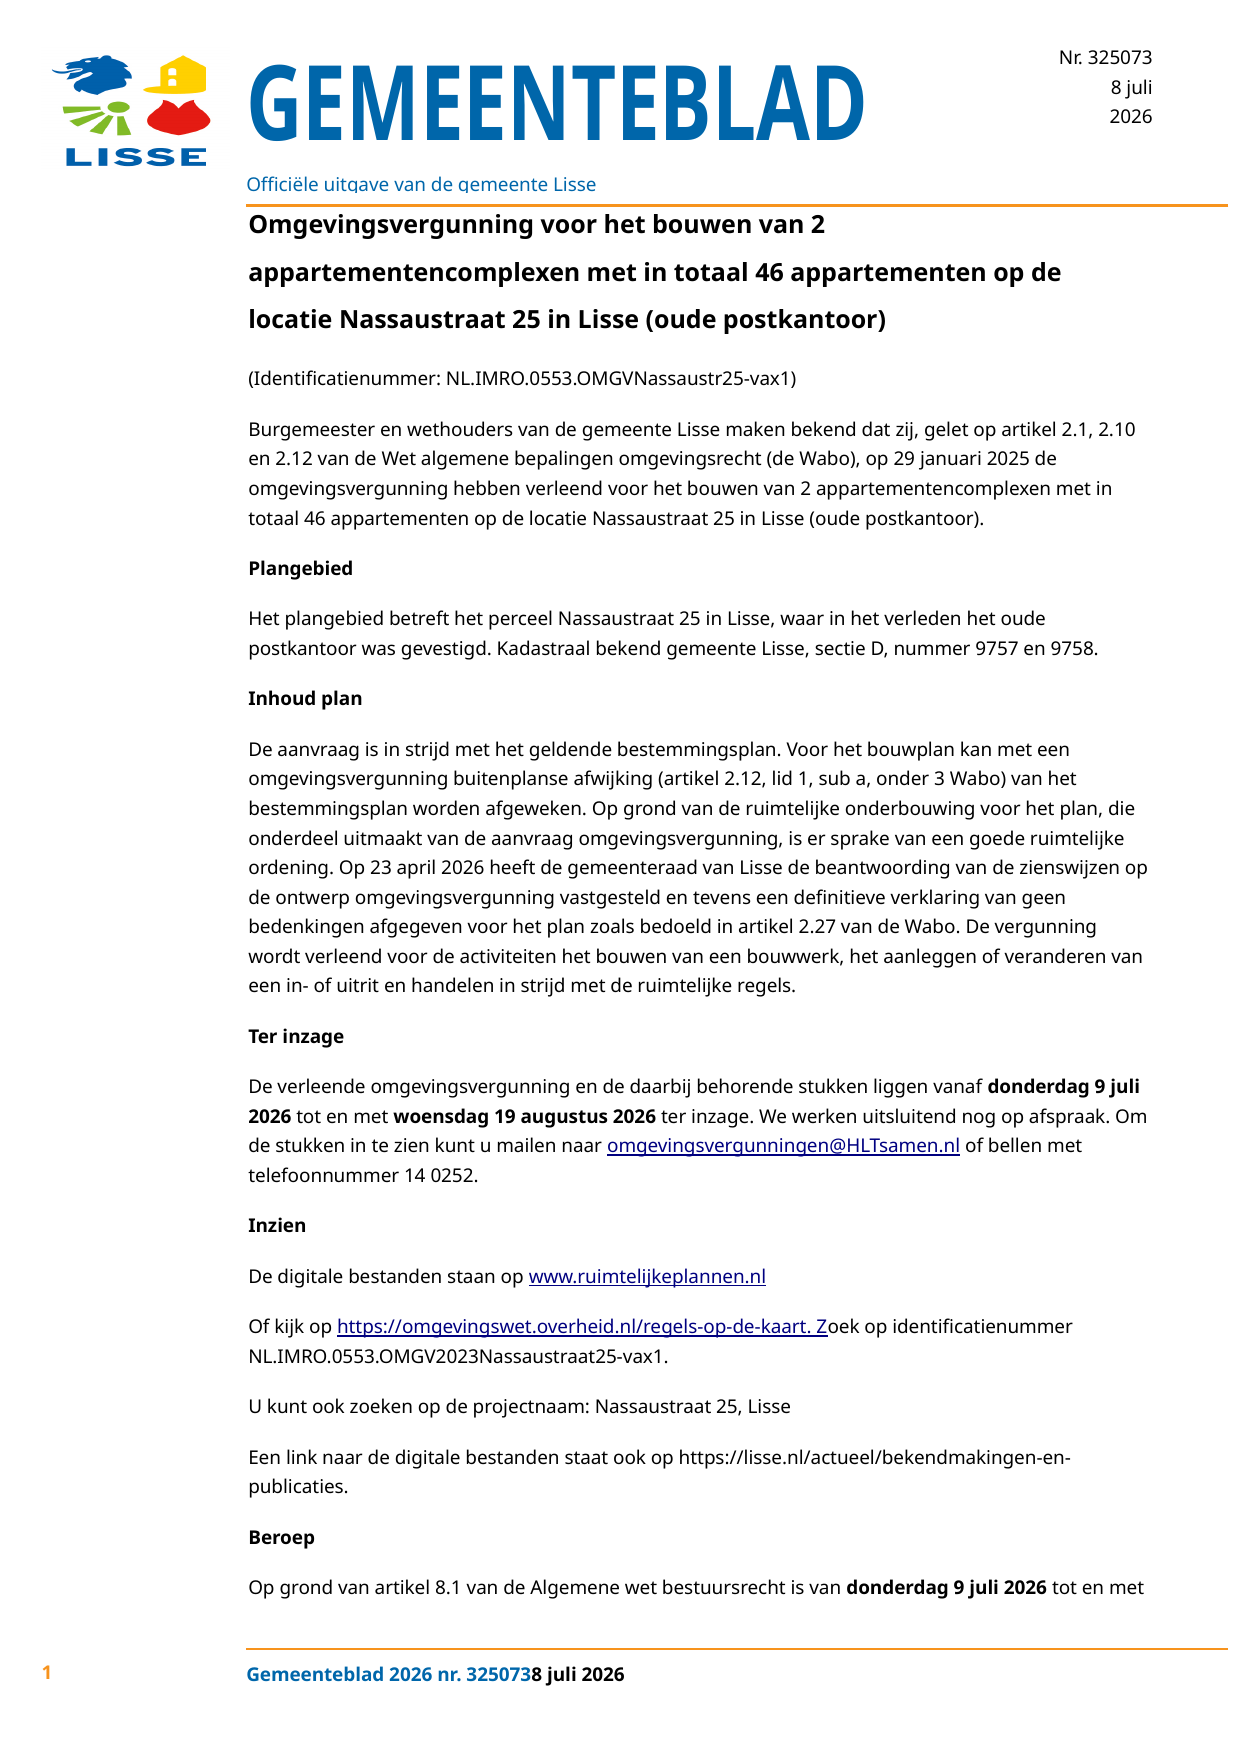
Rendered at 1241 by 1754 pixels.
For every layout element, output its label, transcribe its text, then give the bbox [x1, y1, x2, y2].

picture [41, 47, 231, 172]
text Op grond van artikel 8.1 van de Algemene wet bestuursrecht is van donderdag 9 juli 2026 tot en met [248, 1574, 1152, 1600]
text Inhoud plan [248, 686, 1152, 711]
text De verleende omgevingsvergunning en de daarbij behorende stukken liggen vanaf donderdag 9 juli 2026 tot en met woensdag 19 augustus 2026 ter inzage. We werken uitsluitend nog op afspraak. Om de stukken in te zien kunt u mailen naar omgevingsvergunningen@HLTsamen.nl of bellen met telefoonnummer 14 0252. [248, 1073, 1152, 1188]
text Plangebied [248, 555, 1152, 581]
text Ter inzage [248, 1023, 1152, 1049]
text De aanvraag is in strijd met het geldende bestemmingsplan. Voor het bouwplan kan met een omgevingsvergunning buitenplanse afwijking (artikel 2.12, lid 1, sub a, onder 3 Wabo) van het bestemmingsplan worden afgeweken. Op grond van de ruimtelijke onderbouwing voor het plan, die onderdeel uitmaakt van de aanvraag omgevingsvergunning, is er sprake van een goede ruimtelijke ordening. Op 23 april 2026 heeft de gemeenteraad van Lisse de beantwoording van de zienswijzen op de ontwerp omgevingsvergunning vastgesteld en tevens een definitieve verklaring van geen bedenkingen afgegeven voor het plan zoals bedoeld in artikel 2.27 van de Wabo. De vergunning wordt verleend voor de activiteiten het bouwen van een bouwwerk, het aanleggen of veranderen van een in- of uitrit en handelen in strijd met de ruimtelijke regels. [248, 736, 1152, 998]
text De digitale bestanden staan op www.ruimtelijkeplannen.nl [248, 1263, 1152, 1289]
text Burgemeester en wethouders van de gemeente Lisse maken bekend dat zij, gelet op artikel 2.1, 2.10 en 2.12 van de Wet algemene bepalingen omgevingsrecht (de Wabo), op 29 januari 2025 de omgevingsvergunning hebben verleend voor het bouwen van 2 appartementencomplexen met in totaal 46 appartementen op de locatie Nassaustraat 25 in Lisse (oude postkantoor). [248, 416, 1152, 530]
text Of kijk op https://omgevingswet.overheid.nl/regels-op-de-kaart. Zoek op identificatienummer NL.IMRO.0553.OMGV2023Nassaustraat25-vax1. [248, 1313, 1152, 1369]
text Omgevingsvergunning voor het bouwen van 2 appartementencomplexen met in totaal 46 appartementen op de locatie Nassaustraat 25 in Lisse (oude postkantoor) [248, 207, 1152, 336]
text (Identificatienummer: NL.IMRO.0553.OMGVNassaustr25-vax1) [248, 366, 1152, 391]
text Een link naar de digitale bestanden staat ook op https://lisse.nl/actueel/bekendmakingen-en-publicaties. [248, 1444, 1152, 1499]
text U kunt ook zoeken op de projectnaam: Nassaustraat 25, Lisse [248, 1393, 1152, 1419]
text Beroep [248, 1524, 1152, 1549]
text Inzien [248, 1213, 1152, 1238]
text Het plangebied betreft het perceel Nassaustraat 25 in Lisse, waar in het verleden het oude postkantoor was gevestigd. Kadastraal bekend gemeente Lisse, sectie D, nummer 9757 en 9758. [248, 606, 1152, 661]
